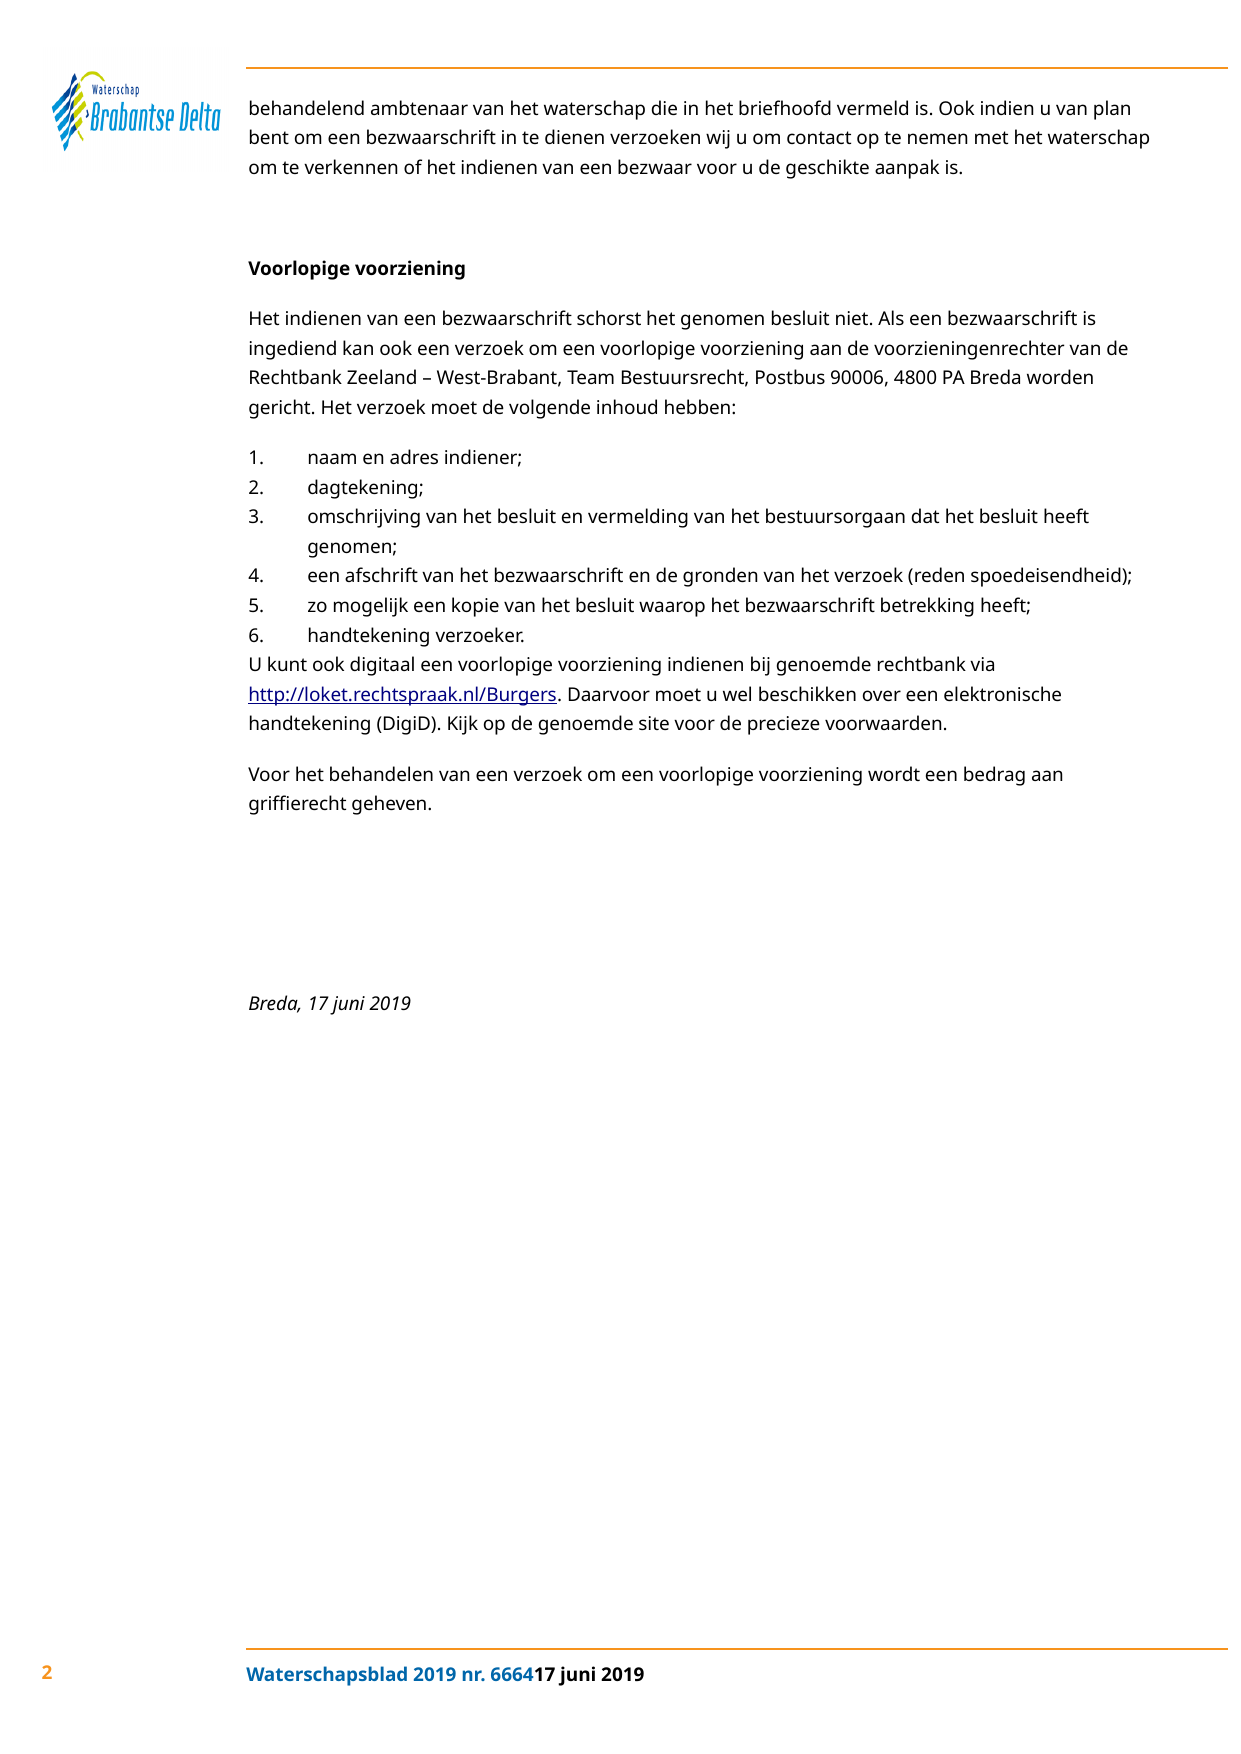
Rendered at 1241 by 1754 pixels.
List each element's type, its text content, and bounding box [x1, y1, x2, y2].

list een afschrift van het bezwaarschrift en de gronden van het verzoek (reden spoedeisendheid); [248, 563, 1152, 588]
list naam en adres indiener; [248, 444, 1152, 470]
list handtekening verzoeker. [248, 622, 1152, 648]
text Voorlopige voorziening [248, 255, 1152, 281]
list omschrijving van het besluit en vermelding van het bestuursorgaan dat het besluit heeft genomen; [248, 503, 1152, 559]
text behandelend ambtenaar van het waterschap die in het briefhoofd vermeld is. Ook indien u van plan bent om een bezwaarschrift in te dienen verzoeken wij u om contact op te nemen met het waterschap om te verkennen of het indienen van een bezwaar voor u de geschikte aanpak is. [248, 95, 1152, 180]
picture [41, 47, 231, 172]
text Voor het behandelen van een verzoek om een voorlopige voorziening wordt een bedrag aan griffierecht geheven. [248, 761, 1152, 816]
text Het indienen van een bezwaarschrift schorst het genomen besluit niet. Als een bezwaarschrift is ingediend kan ook een verzoek om een voorlopige voorziening aan de voorzieningenrechter van de Rechtbank Zeeland – West-Brabant, Team Bestuursrecht, Postbus 90006, 4800 PA Breda worden gericht. Het verzoek moet de volgende inhoud hebben: [248, 305, 1152, 420]
list dagtekening; [248, 474, 1152, 500]
list zo mogelijk een kopie van het besluit waarop het bezwaarschrift betrekking heeft; [248, 592, 1152, 618]
text Breda, 17 juni 2019 [248, 990, 1152, 1015]
text U kunt ook digitaal een voorlopige voorziening indienen bij genoemde rechtbank via http://loket.rechtspraak.nl/Burgers. Daarvoor moet u wel beschikken over een elektronische handtekening (DigiD). Kijk op de genoemde site voor de precieze voorwaarden. [248, 651, 1152, 736]
